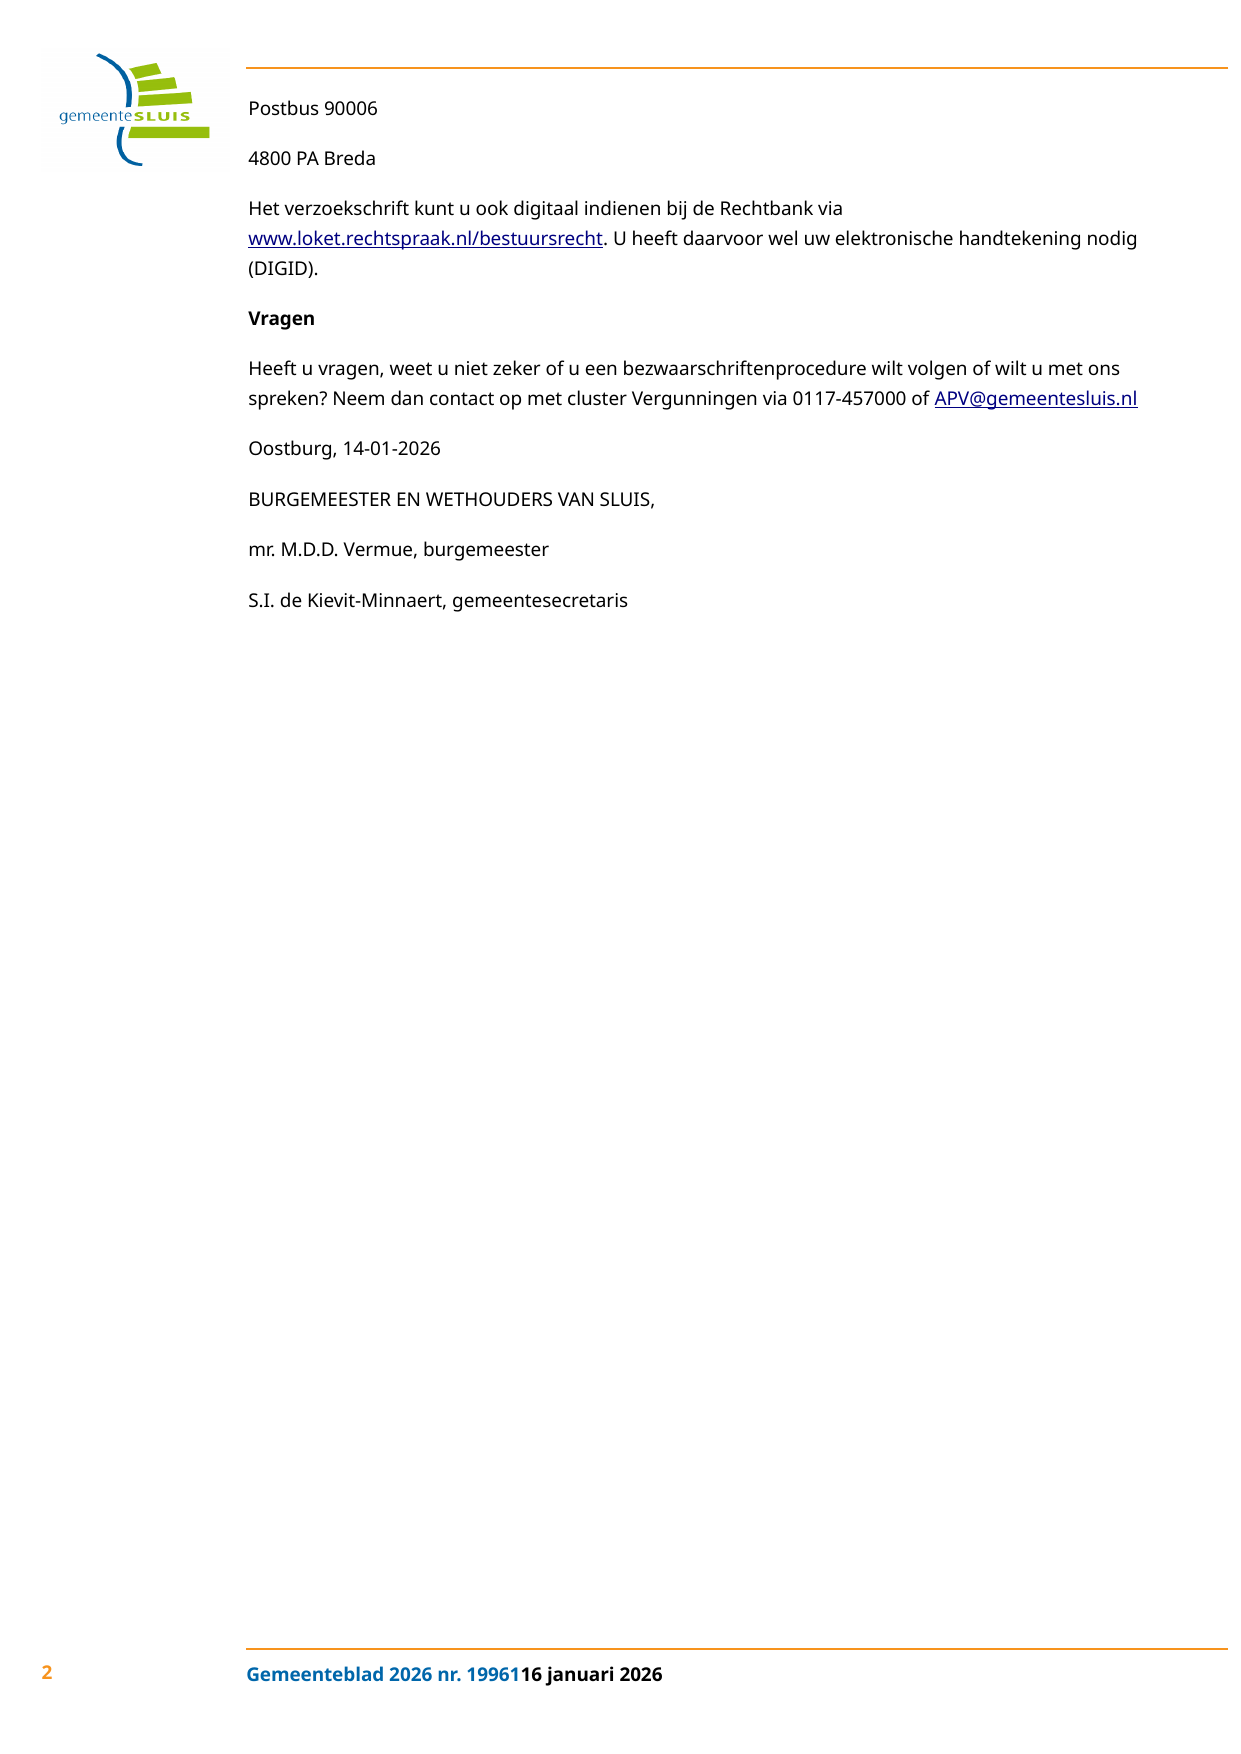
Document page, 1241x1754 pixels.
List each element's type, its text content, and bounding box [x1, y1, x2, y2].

text Postbus 90006 [248, 95, 1152, 121]
text Vragen [248, 305, 1152, 331]
text BURGEMEESTER EN WETHOUDERS VAN SLUIS, [248, 486, 1152, 512]
text Heeft u vragen, weet u niet zeker of u een bezwaarschriftenprocedure wilt volgen of wilt u met ons spreken? Neem dan contact op met cluster Vergunningen via 0117-457000 of APV@gemeentesluis.nl [248, 356, 1152, 411]
picture [41, 47, 231, 172]
text mr. M.D.D. Vermue, burgemeester [248, 536, 1152, 562]
text S.I. de Kievit-Minnaert, gemeentesecretaris [248, 587, 1152, 613]
text Oostburg, 14-01-2026 [248, 436, 1152, 461]
text 4800 PA Breda [248, 145, 1152, 171]
text Het verzoekschrift kunt u ook digitaal indienen bij de Rechtbank via www.loket.rechtspraak.nl/bestuursrecht. U heeft daarvoor wel uw elektronische handtekening nodig (DIGID). [248, 196, 1152, 281]
